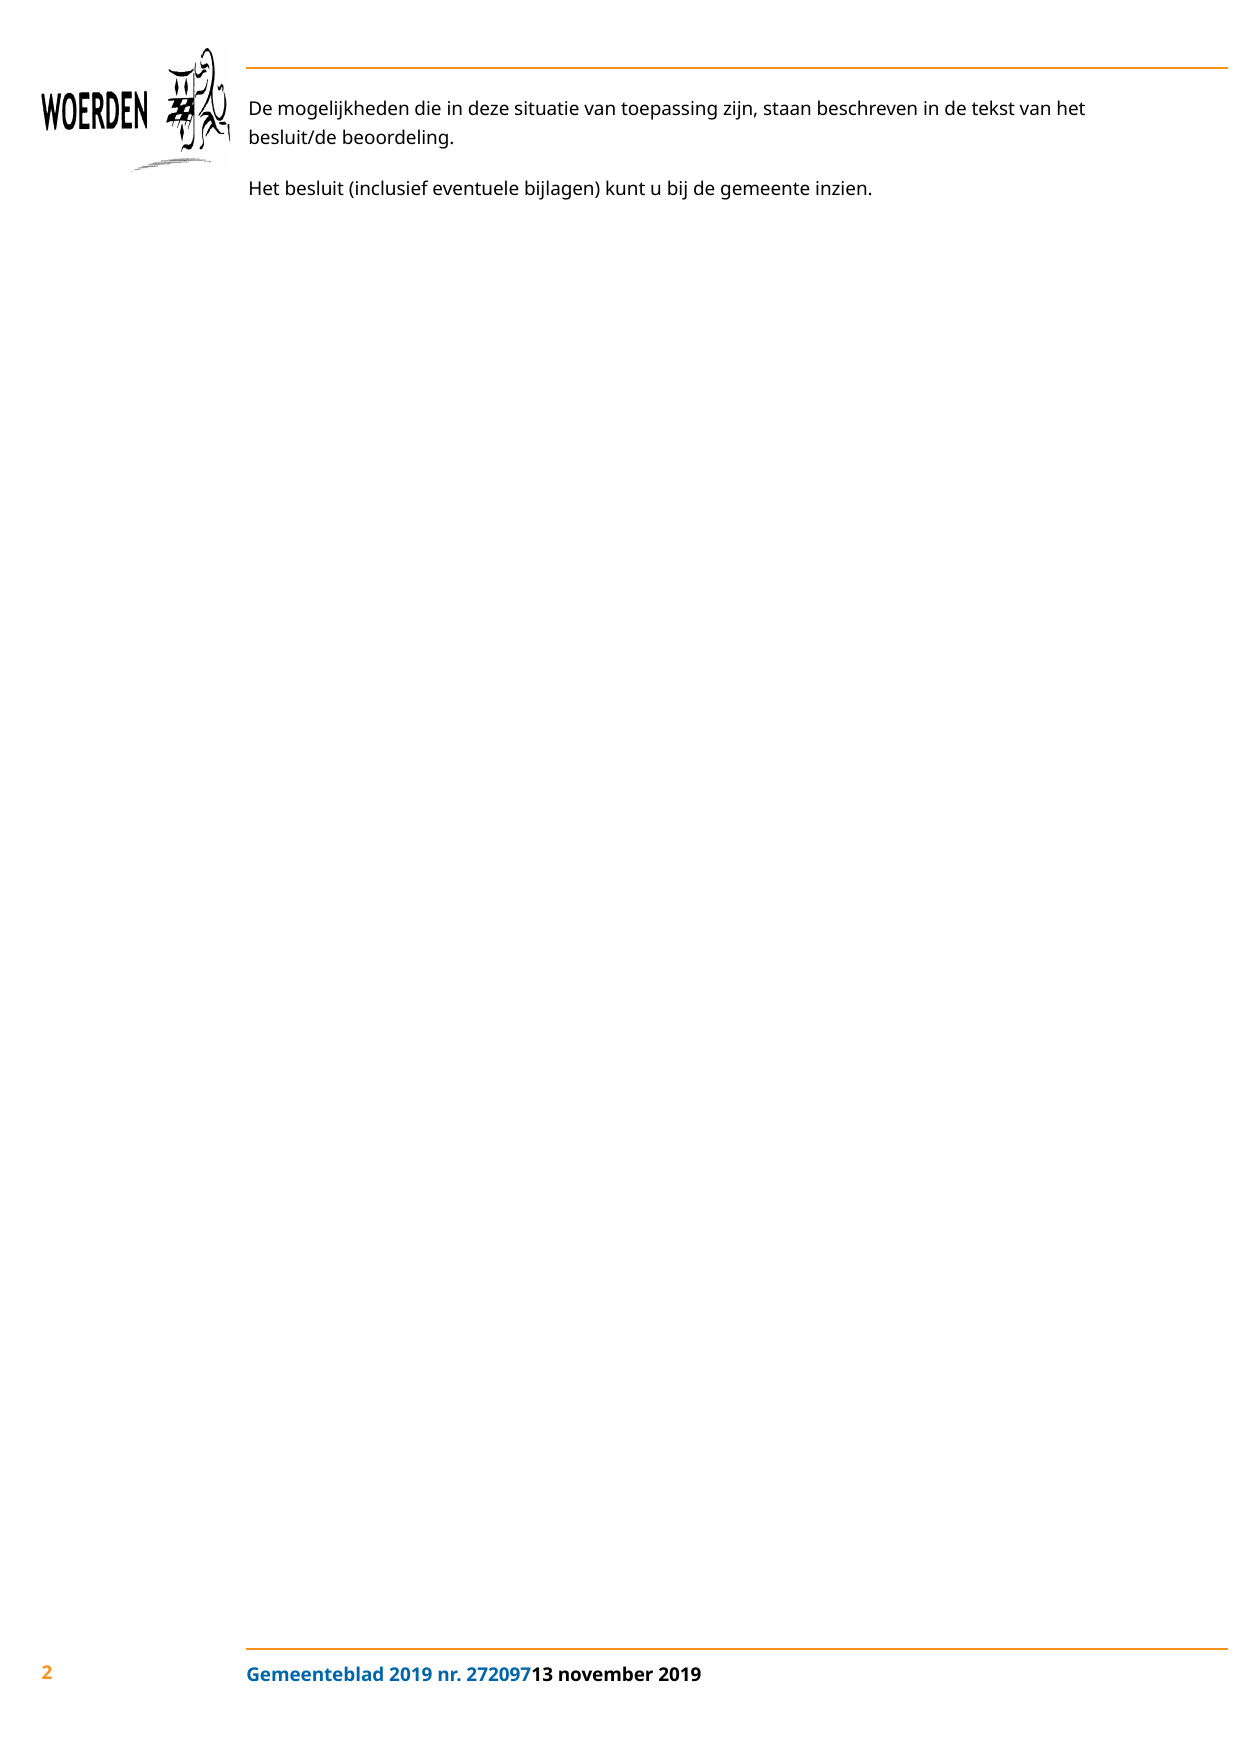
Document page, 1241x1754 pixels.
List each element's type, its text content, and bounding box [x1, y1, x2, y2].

text Het besluit (inclusief eventuele bijlagen) kunt u bij de gemeente inzien. [248, 175, 1152, 201]
picture [41, 47, 231, 172]
text De mogelijkheden die in deze situatie van toepassing zijn, staan beschreven in de tekst van het besluit/de beoordeling. [248, 95, 1152, 150]
